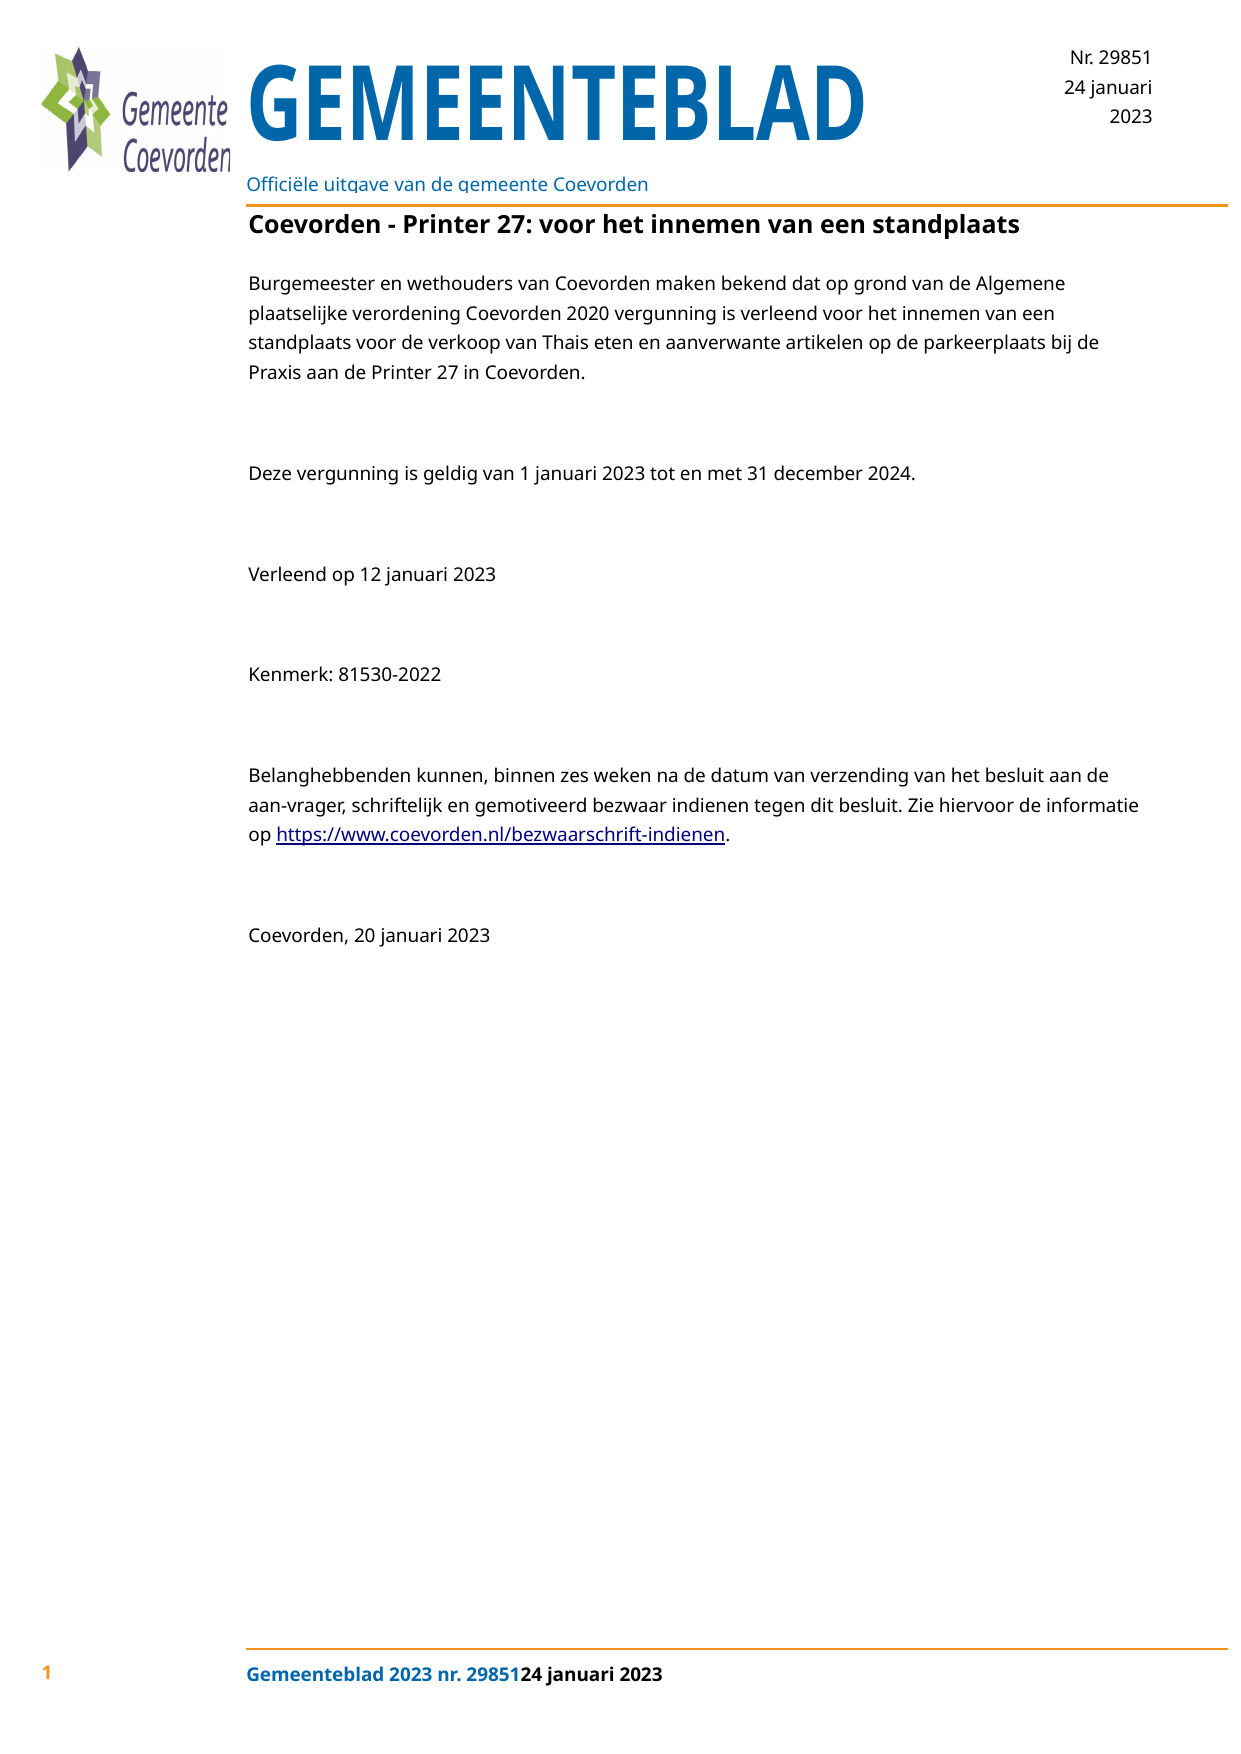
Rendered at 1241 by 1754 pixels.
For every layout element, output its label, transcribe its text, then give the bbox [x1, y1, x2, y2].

picture [41, 47, 231, 172]
text Belanghebbenden kunnen, binnen zes weken na de datum van verzending van het besluit aan de aan-vrager, schriftelijk en gemotiveerd bezwaar indienen tegen dit besluit. Zie hiervoor de informatie op https://www.coevorden.nl/bezwaarschrift-indienen. [248, 762, 1152, 847]
text Deze vergunning is geldig van 1 januari 2023 tot en met 31 december 2024. [248, 460, 1152, 486]
text Coevorden, 20 januari 2023 [248, 922, 1152, 948]
text Burgemeester en wethouders van Coevorden maken bekend dat op grond van de Algemene plaatselijke verordening Coevorden 2020 vergunning is verleend voor het innemen van een standplaats voor de verkoop van Thais eten en aanverwante artikelen op de parkeerplaats bij de Praxis aan de Printer 27 in Coevorden. [248, 270, 1152, 385]
text Kenmerk: 81530-2022 [248, 662, 1152, 687]
text Verleend op 12 januari 2023 [248, 561, 1152, 586]
text Coevorden - Printer 27: voor het innemen van een standplaats [248, 207, 1152, 241]
